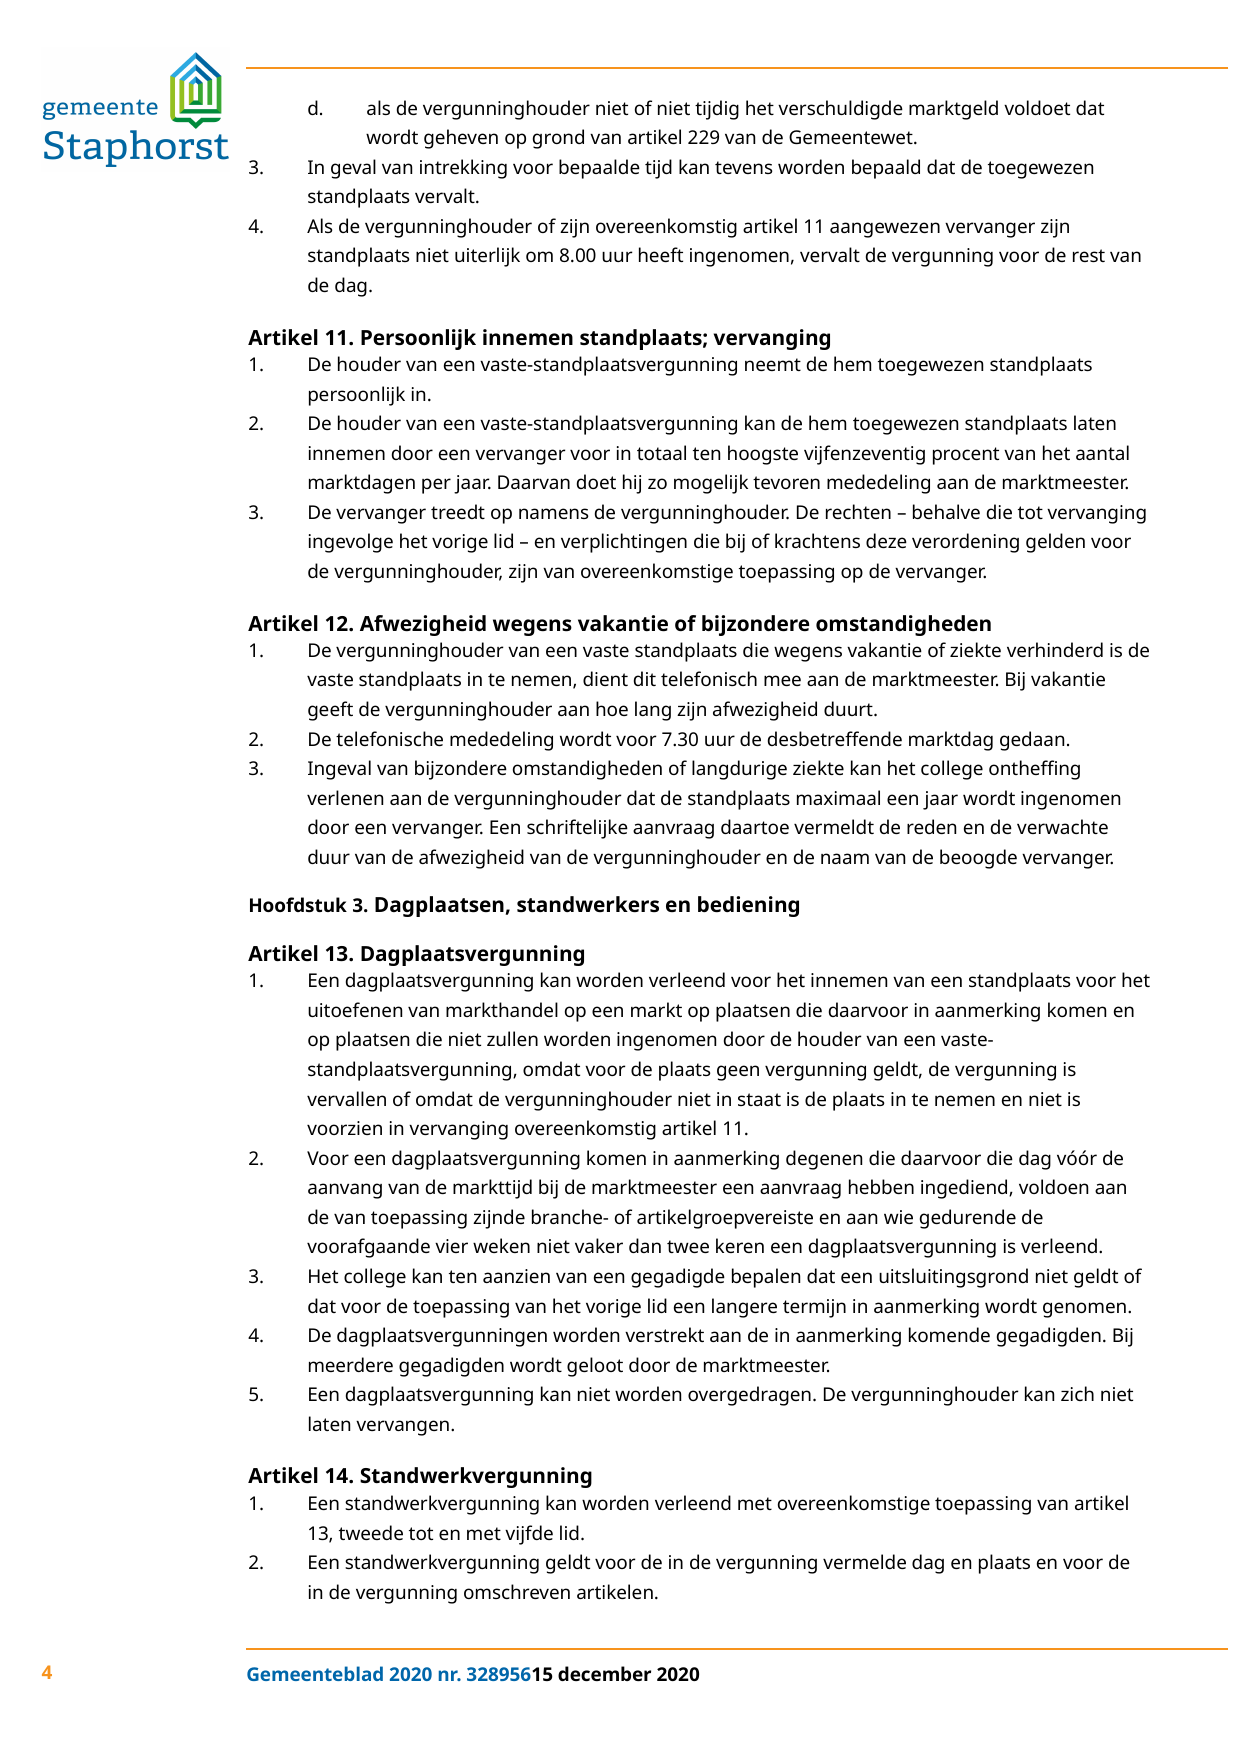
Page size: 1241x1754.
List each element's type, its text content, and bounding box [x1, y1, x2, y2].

list De houder van een vaste-standplaatsvergunning kan de hem toegewezen standplaats laten innemen door een vervanger voor in totaal ten hoogste vijfenzeventig procent van het aantal marktdagen per jaar. Daarvan doet hij zo mogelijk tevoren mededeling aan de marktmeester. [248, 410, 1152, 495]
list De dagplaatsvergunningen worden verstrekt aan de in aanmerking komende gegadigden. Bij meerdere gegadigden wordt geloot door de marktmeester. [248, 1322, 1152, 1378]
list De vergunninghouder van een vaste standplaats die wegens vakantie of ziekte verhinderd is de vaste standplaats in te nemen, dient dit telefonisch mee aan de marktmeester. Bij vakantie geeft de vergunninghouder aan hoe lang zijn afwezigheid duurt. [248, 637, 1152, 722]
picture [41, 47, 231, 172]
list Een dagplaatsvergunning kan niet worden overgedragen. De vergunninghouder kan zich niet laten vervangen. [248, 1382, 1152, 1437]
list Het college kan ten aanzien van een gegadigde bepalen dat een uitsluitingsgrond niet geldt of dat voor de toepassing van het vorige lid een langere termijn in aanmerking wordt genomen. [248, 1263, 1152, 1319]
list Een dagplaatsvergunning kan worden verleend voor het innemen van een standplaats voor het uitoefenen van markthandel op een markt op plaatsen die daarvoor in aanmerking komen en op plaatsen die niet zullen worden ingenomen door de houder van een vaste-standplaatsvergunning, omdat voor de plaats geen vergunning geldt, de vergunning is vervallen of omdat de vergunninghouder niet in staat is de plaats in te nemen en niet is voorzien in vervanging overeenkomstig artikel 11. [248, 967, 1152, 1141]
list Een standwerkvergunning kan worden verleend met overeenkomstige toepassing van artikel 13, tweede tot en met vijfde lid. [248, 1490, 1152, 1545]
list De telefonische mededeling wordt voor 7.30 uur de desbetreffende marktdag gedaan. [248, 726, 1152, 752]
list Voor een dagplaatsvergunning komen in aanmerking degenen die daarvoor die dag vóór de aanvang van de markttijd bij de marktmeester een aanvraag hebben ingediend, voldoen aan de van toepassing zijnde branche- of artikelgroepvereiste en aan wie gedurende de voorafgaande vier weken niet vaker dan twee keren een dagplaatsvergunning is verleend. [248, 1145, 1152, 1259]
list als de vergunninghouder niet of niet tijdig het verschuldigde marktgeld voldoet dat wordt geheven op grond van artikel 229 van de Gemeentewet. [307, 95, 1152, 150]
text Artikel 13. Dagplaatsvergunning [248, 939, 1152, 967]
text Artikel 12. Afwezigheid wegens vakantie of bijzondere omstandigheden [248, 609, 1152, 637]
list De vervanger treedt op namens de vergunninghouder. De rechten – behalve die tot vervanging ingevolge het vorige lid – en verplichtingen die bij of krachtens deze verordening gelden voor de vergunninghouder, zijn van overeenkomstige toepassing op de vervanger. [248, 499, 1152, 584]
text Artikel 14. Standwerkvergunning [248, 1462, 1152, 1490]
list Als de vergunninghouder of zijn overeenkomstig artikel 11 aangewezen vervanger zijn standplaats niet uiterlijk om 8.00 uur heeft ingenomen, vervalt de vergunning voor de rest van de dag. [248, 213, 1152, 298]
text Hoofdstuk 3. Dagplaatsen, standwerkers en bediening [248, 890, 1152, 918]
list De houder van een vaste-standplaatsvergunning neemt de hem toegewezen standplaats persoonlijk in. [248, 351, 1152, 406]
text Artikel 11. Persoonlijk innemen standplaats; vervanging [248, 323, 1152, 351]
list Ingeval van bijzondere omstandigheden of langdurige ziekte kan het college ontheffing verlenen aan de vergunninghouder dat de standplaats maximaal een jaar wordt ingenomen door een vervanger. Een schriftelijke aanvraag daartoe vermeldt de reden en de verwachte duur van de afwezigheid van de vergunninghouder en de naam van de beoogde vervanger. [248, 755, 1152, 870]
list Een standwerkvergunning geldt voor de in de vergunning vermelde dag en plaats en voor de in de vergunning omschreven artikelen. [248, 1549, 1152, 1604]
list In geval van intrekking voor bepaalde tijd kan tevens worden bepaald dat de toegewezen standplaats vervalt. [248, 154, 1152, 209]
